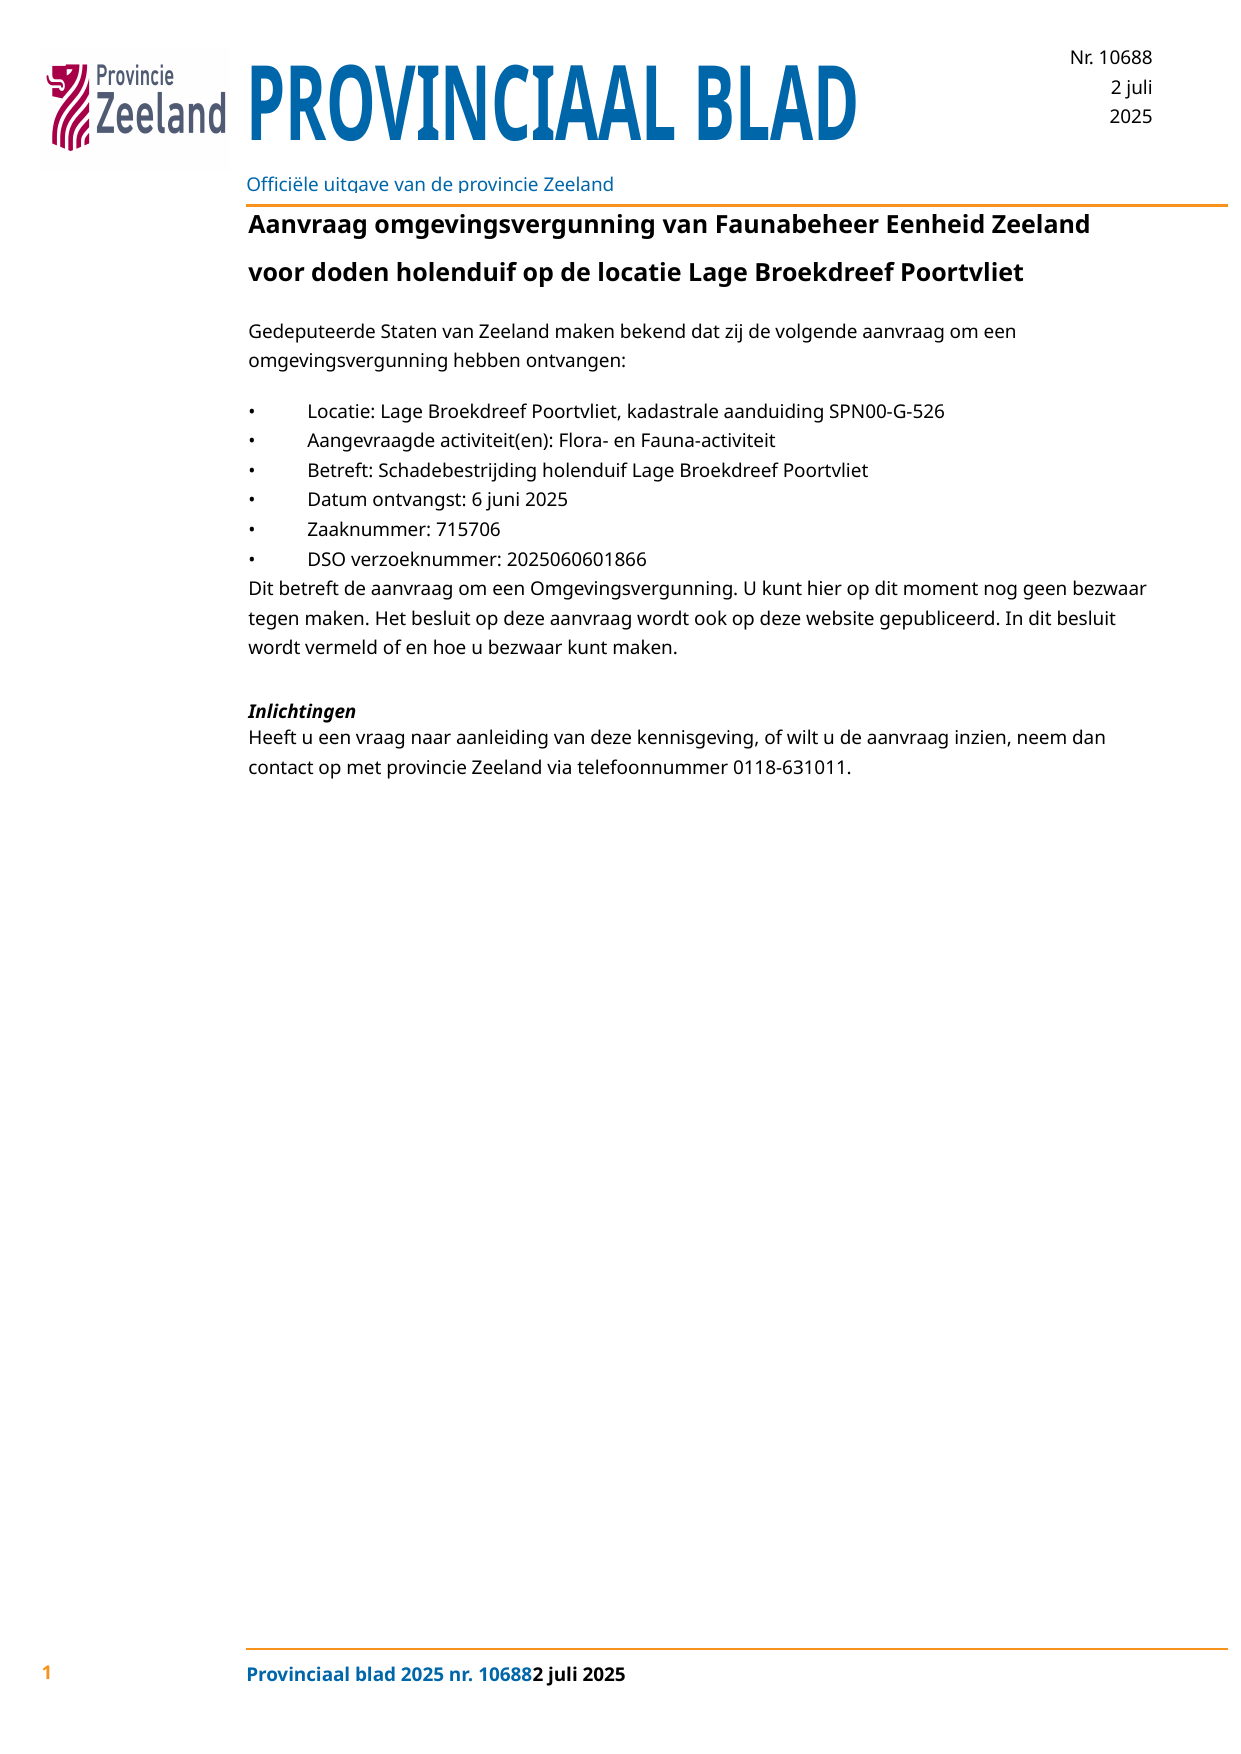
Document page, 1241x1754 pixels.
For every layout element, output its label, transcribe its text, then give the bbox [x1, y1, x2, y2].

list Betreft: Schadebestrijding holenduif Lage Broekdreef Poortvliet [248, 457, 1152, 483]
text Aanvraag omgevingsvergunning van Faunabeheer Eenheid Zeeland voor doden holenduif op de locatie Lage Broekdreef Poortvliet [248, 207, 1152, 288]
text Inlichtingen [248, 698, 1152, 724]
list Aangevraagde activiteit(en): Flora- en Fauna-activiteit [248, 427, 1152, 453]
picture [41, 47, 231, 172]
list Locatie: Lage Broekdreef Poortvliet, kadastrale aanduiding SPN00-G-526 [248, 398, 1152, 424]
text Heeft u een vraag naar aanleiding van deze kennisgeving, of wilt u de aanvraag inzien, neem dan contact op met provincie Zeeland via telefoonnummer 0118-631011. [248, 724, 1152, 779]
list DSO verzoeknummer: 2025060601866 [248, 546, 1152, 572]
text Dit betreft de aanvraag om een Omgevingsvergunning. U kunt hier op dit moment nog geen bezwaar tegen maken. Het besluit op deze aanvraag wordt ook op deze website gepubliceerd. In dit besluit wordt vermeld of en hoe u bezwaar kunt maken. [248, 575, 1152, 660]
text Gedeputeerde Staten van Zeeland maken bekend dat zij de volgende aanvraag om een omgevingsvergunning hebben ontvangen: [248, 318, 1152, 373]
list Zaaknummer: 715706 [248, 516, 1152, 542]
list Datum ontvangst: 6 juni 2025 [248, 487, 1152, 512]
